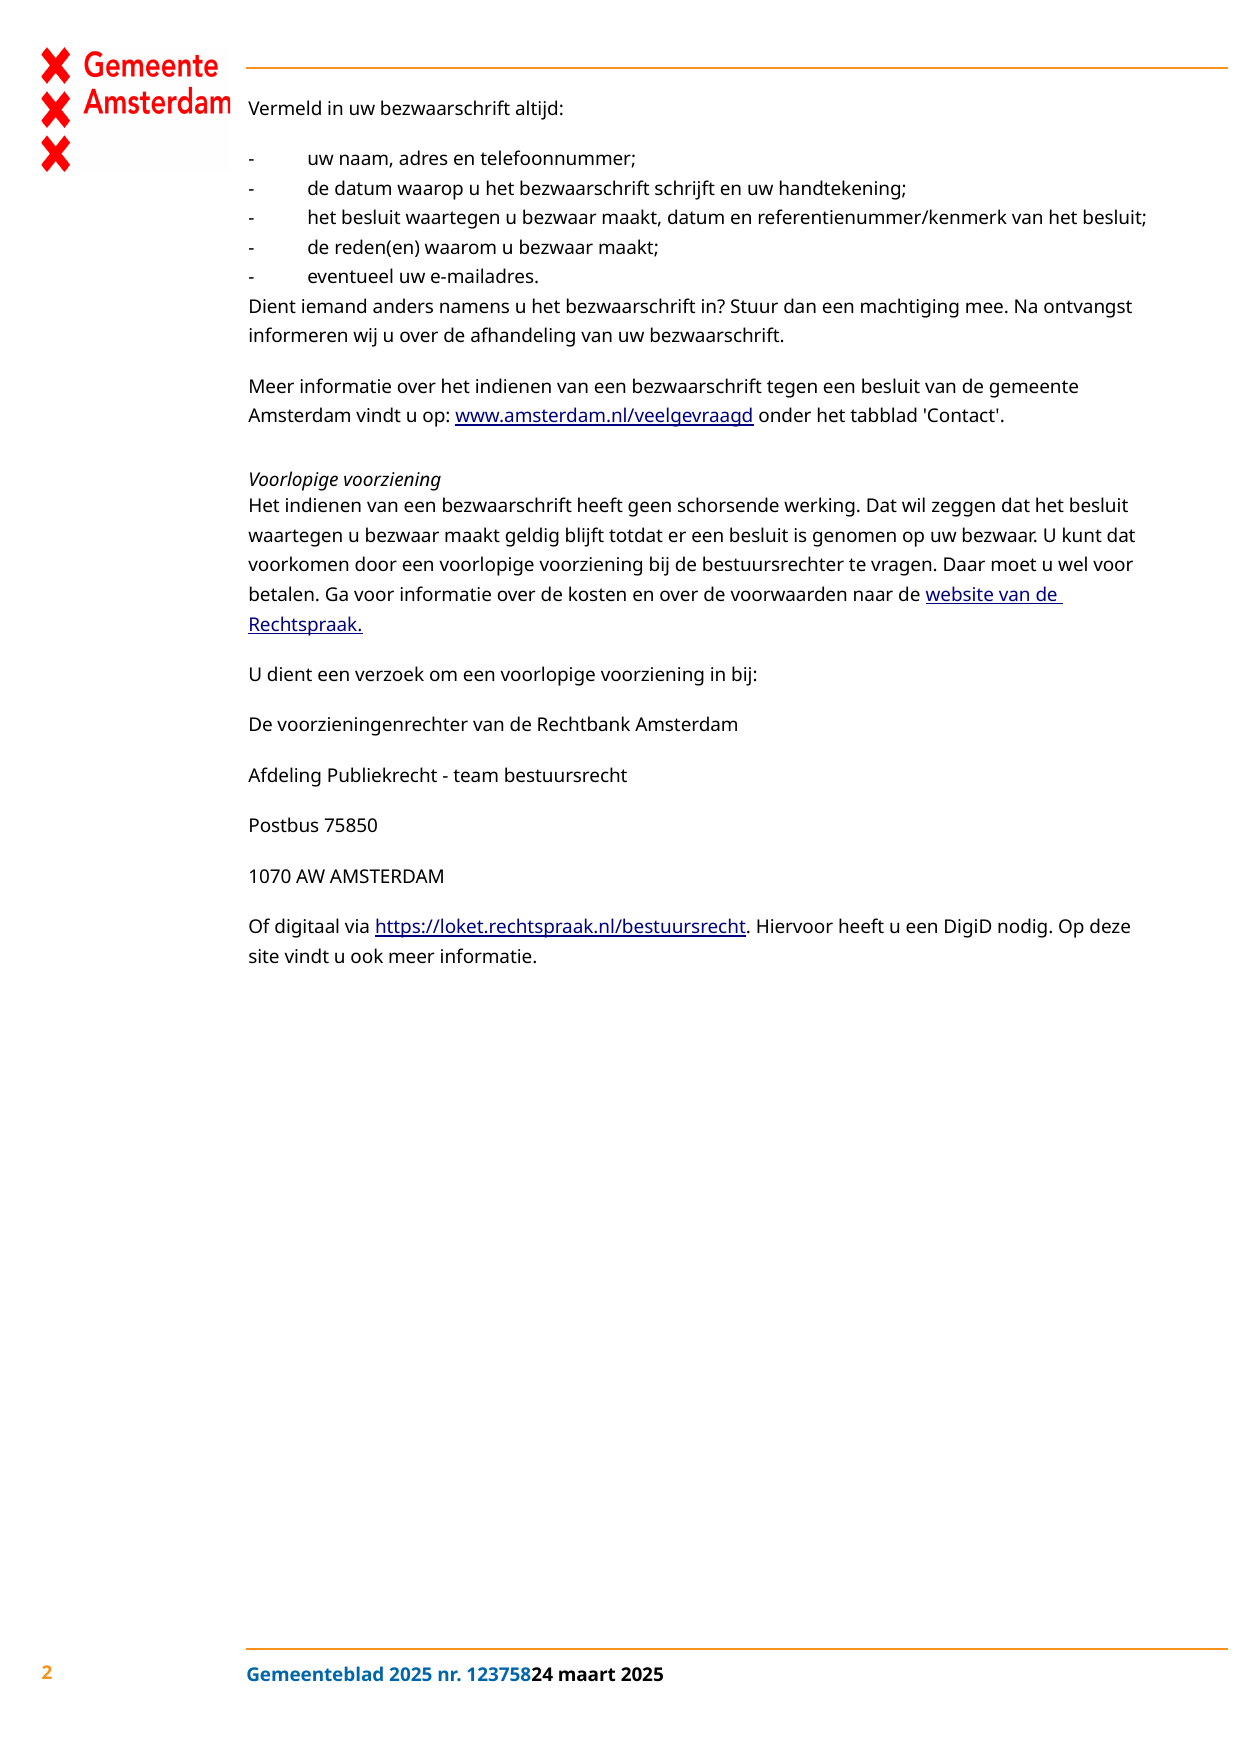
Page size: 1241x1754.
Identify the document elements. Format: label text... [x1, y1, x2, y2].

text Afdeling Publiekrecht - team bestuursrecht [248, 762, 1152, 788]
text Het indienen van een bezwaarschrift heeft geen schorsende werking. Dat wil zeggen dat het besluit waartegen u bezwaar maakt geldig blijft totdat er een besluit is genomen op uw bezwaar. U kunt dat voorkomen door een voorlopige voorziening bij de bestuursrechter te vragen. Daar moet u wel voor betalen. Ga voor informatie over de kosten en over de voorwaarden naar de website van de Rechtspraak. [248, 492, 1152, 636]
list eventueel uw e-mailadres. [248, 263, 1152, 289]
text De voorzieningenrechter van de Rechtbank Amsterdam [248, 712, 1152, 737]
picture [41, 47, 231, 172]
list het besluit waartegen u bezwaar maakt, datum en referentienummer/kenmerk van het besluit; [248, 204, 1152, 230]
text Vermeld in uw bezwaarschrift altijd: [248, 95, 1152, 121]
list uw naam, adres en telefoonnummer; [248, 145, 1152, 171]
text Voorlopige voorziening [248, 467, 1152, 492]
list de datum waarop u het bezwaarschrift schrijft en uw handtekening; [248, 175, 1152, 201]
text Postbus 75850 [248, 812, 1152, 838]
text U dient een verzoek om een voorlopige voorziening in bij: [248, 661, 1152, 687]
text Dient iemand anders namens u het bezwaarschrift in? Stuur dan een machtiging mee. Na ontvangst informeren wij u over de afhandeling van uw bezwaarschrift. [248, 293, 1152, 348]
list de reden(en) waarom u bezwaar maakt; [248, 234, 1152, 260]
text Meer informatie over het indienen van een bezwaarschrift tegen een besluit van de gemeente Amsterdam vindt u op: www.amsterdam.nl/veelgevraagd onder het tabblad 'Contact'. [248, 373, 1152, 428]
text 1070 AW AMSTERDAM [248, 863, 1152, 888]
text Of digitaal via https://loket.rechtspraak.nl/bestuursrecht. Hiervoor heeft u een DigiD nodig. Op deze site vindt u ook meer informatie. [248, 913, 1152, 968]
